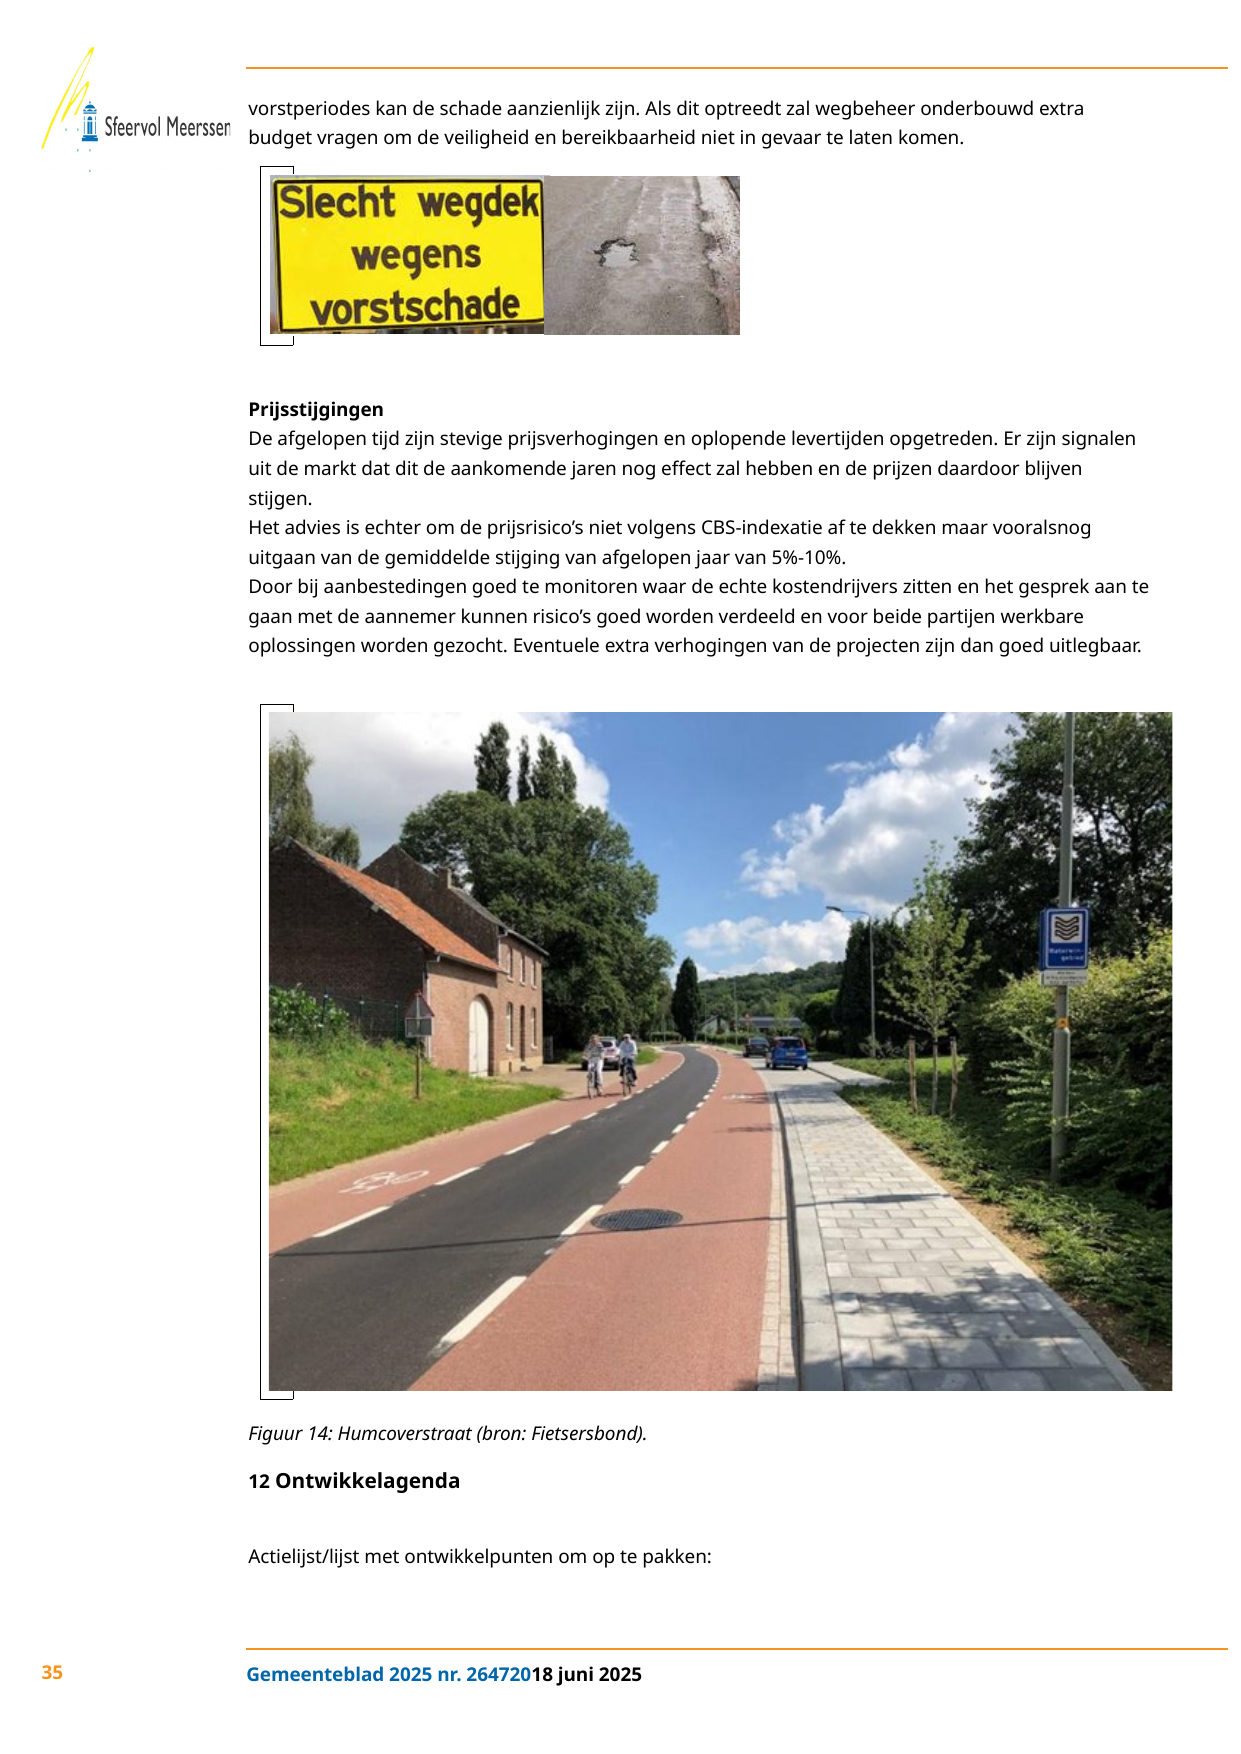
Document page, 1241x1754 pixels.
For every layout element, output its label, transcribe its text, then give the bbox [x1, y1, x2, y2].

text Figuur 14: Humcoverstraat (bron: Fietsersbond). [248, 1420, 1152, 1446]
text Actielijst/lijst met ontwikkelpunten om op te pakken: [248, 1544, 1152, 1569]
text De afgelopen tijd zijn stevige prijsverhogingen en oplopende levertijden opgetreden. Er zijn signalen uit de markt dat dit de aankomende jaren nog effect zal hebben en de prijzen daardoor blijven stijgen. [248, 426, 1152, 510]
picture [268, 174, 742, 336]
text vorstperiodes kan de schade aanzienlijk zijn. Als dit optreedt zal wegbeheer onderbouwd extra budget vragen om de veiligheid en bereikbaarheid niet in gevaar te laten komen. [248, 95, 1152, 150]
picture [41, 47, 231, 172]
text Door bij aanbestedingen goed te monitoren waar de echte kostendrijvers zitten en het gesprek aan te gaan met de aannemer kunnen risico’s goed worden verdeeld en voor beide partijen werkbare oplossingen worden gezocht. Eventuele extra verhogingen van de projecten zijn dan goed uitlegbaar. [248, 573, 1152, 658]
text 12 Ontwikkelagenda [248, 1466, 1152, 1494]
text Prijsstijgingen [248, 396, 1152, 422]
text Het advies is echter om de prijsrisico’s niet volgens CBS-indexatie af te dekken maar vooralsnog uitgaan van de gemiddelde stijging van afgelopen jaar van 5%-10%. [248, 514, 1152, 569]
picture [268, 712, 1173, 1391]
